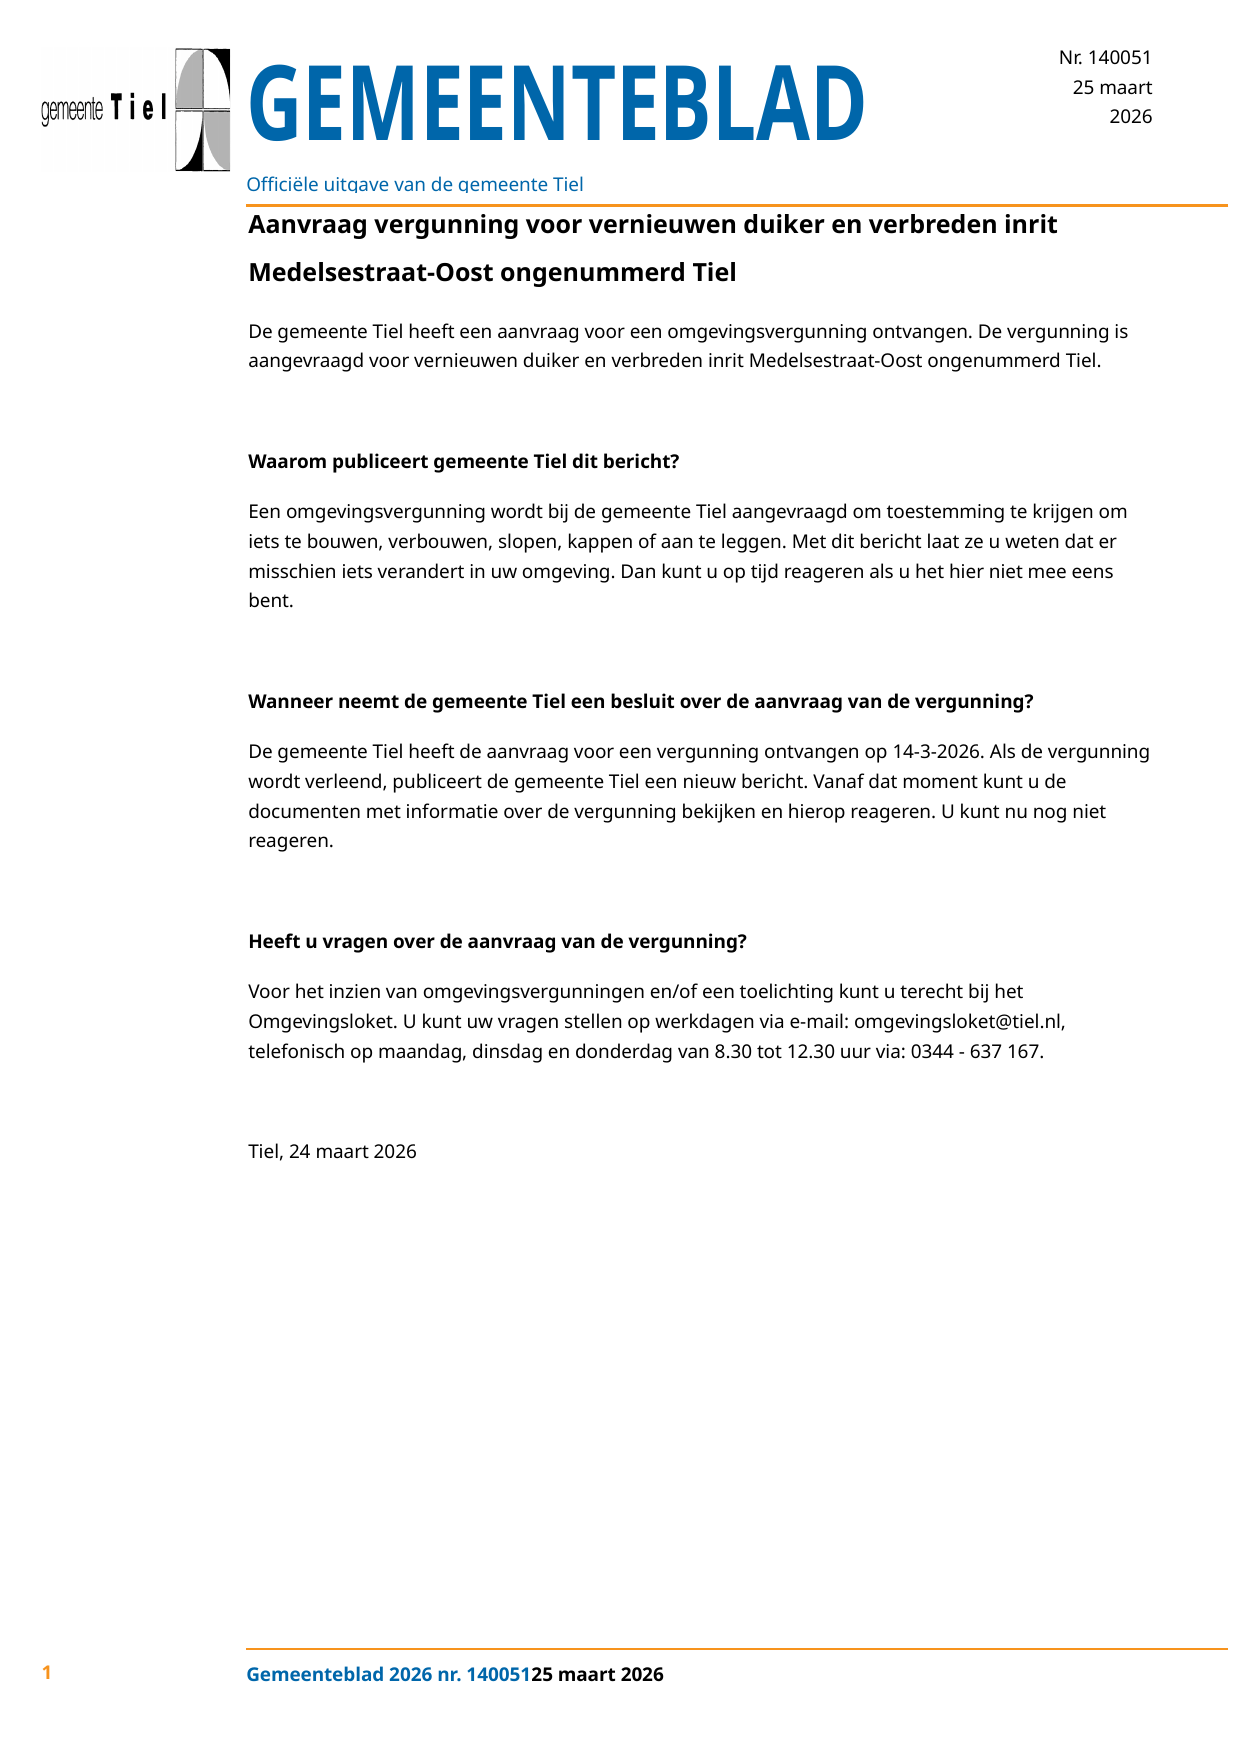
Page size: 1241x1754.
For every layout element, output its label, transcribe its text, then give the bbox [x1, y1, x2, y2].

text Een omgevingsvergunning wordt bij de gemeente Tiel aangevraagd om toestemming te krijgen om iets te bouwen, verbouwen, slopen, kappen of aan te leggen. Met dit bericht laat ze u weten dat er misschien iets verandert in uw omgeving. Dan kunt u op tijd reageren als u het hier niet mee eens bent. [248, 499, 1152, 613]
text De gemeente Tiel heeft een aanvraag voor een omgevingsvergunning ontvangen. De vergunning is aangevraagd voor vernieuwen duiker en verbreden inrit Medelsestraat-Oost ongenummerd Tiel. [248, 318, 1152, 373]
text Aanvraag vergunning voor vernieuwen duiker en verbreden inrit Medelsestraat-Oost ongenummerd Tiel [248, 207, 1152, 288]
text Voor het inzien van omgevingsvergunningen en/of een toelichting kunt u terecht bij het Omgevingsloket. U kunt uw vragen stellen op werkdagen via e-mail: omgevingsloket@tiel.nl, telefonisch op maandag, dinsdag en donderdag van 8.30 tot 12.30 uur via: 0344 - 637 167. [248, 979, 1152, 1064]
text Waarom publiceert gemeente Tiel dit bericht? [248, 448, 1152, 474]
text De gemeente Tiel heeft de aanvraag voor een vergunning ontvangen op 14-3-2026. Als de vergunning wordt verleend, publiceert de gemeente Tiel een nieuw bericht. Vanaf dat moment kunt u de documenten met informatie over de vergunning bekijken en hierop reageren. U kunt nu nog niet reageren. [248, 739, 1152, 853]
text Tiel, 24 maart 2026 [248, 1139, 1152, 1164]
text Heeft u vragen over de aanvraag van de vergunning? [248, 928, 1152, 954]
picture [41, 47, 231, 172]
text Wanneer neemt de gemeente Tiel een besluit over de aanvraag van de vergunning? [248, 688, 1152, 714]
